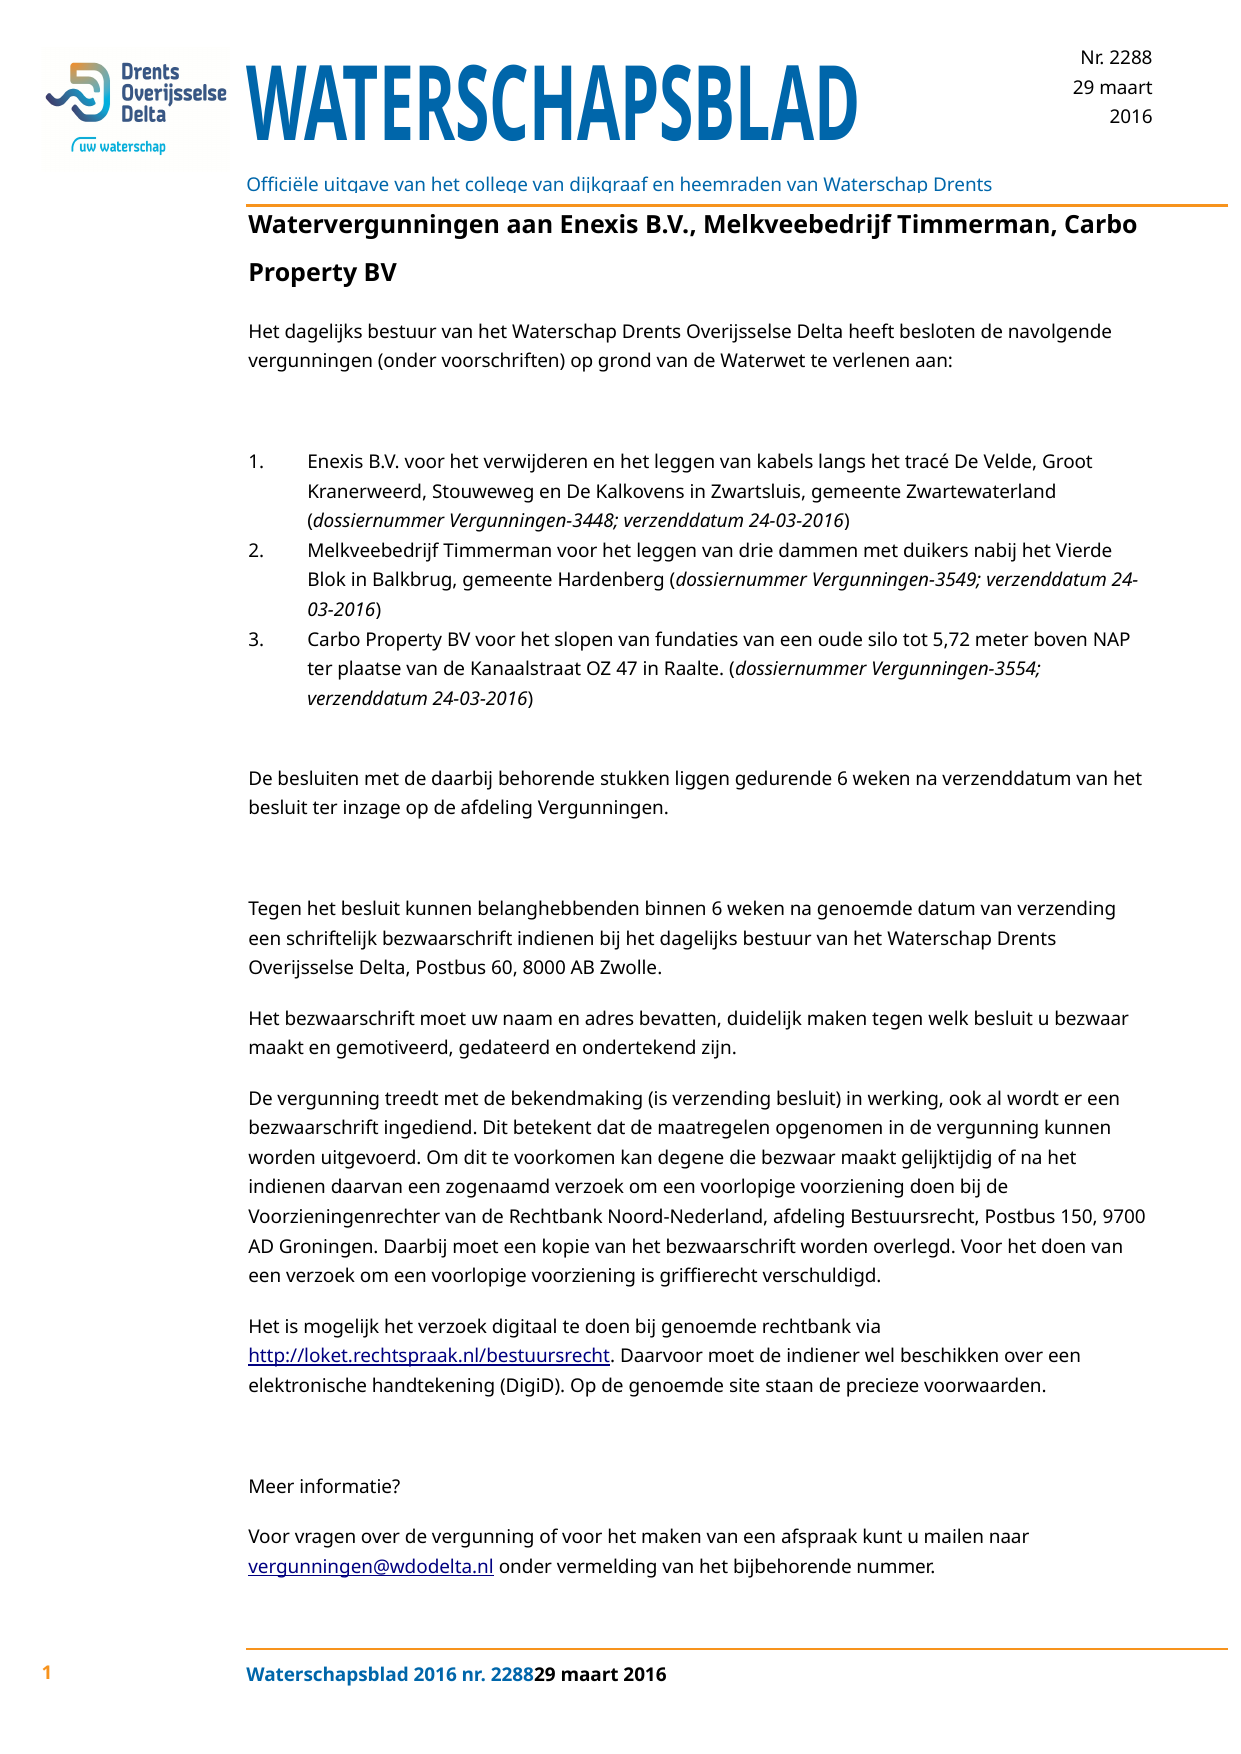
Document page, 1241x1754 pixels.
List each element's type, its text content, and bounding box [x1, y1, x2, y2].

text Tegen het besluit kunnen belanghebbenden binnen 6 weken na genoemde datum van verzending een schriftelijk bezwaarschrift indienen bij het dagelijks bestuur van het Waterschap Drents Overijsselse Delta, Postbus 60, 8000 AB Zwolle. [248, 895, 1152, 980]
text Het is mogelijk het verzoek digitaal te doen bij genoemde rechtbank via http://loket.rechtspraak.nl/bestuursrecht. Daarvoor moet de indiener wel beschikken over een elektronische handtekening (DigiD). Op de genoemde site staan de precieze voorwaarden. [248, 1313, 1152, 1398]
text Meer informatie? [248, 1473, 1152, 1499]
list Enexis B.V. voor het verwijderen en het leggen van kabels langs het tracé De Velde, Groot Kranerweerd, Stouweweg en De Kalkovens in Zwartsluis, gemeente Zwartewaterland (dossiernummer Vergunningen-3448; verzenddatum 24-03-2016) [248, 448, 1152, 533]
text Het dagelijks bestuur van het Waterschap Drents Overijsselse Delta heeft besloten de navolgende vergunningen (onder voorschriften) op grond van de Waterwet te verlenen aan: [248, 318, 1152, 373]
list Carbo Property BV voor het slopen van fundaties van een oude silo tot 5,72 meter boven NAP ter plaatse van de Kanaalstraat OZ 47 in Raalte. (dossiernummer Vergunningen-3554; verzenddatum 24-03-2016) [248, 626, 1152, 711]
text Voor vragen over de vergunning of voor het maken van een afspraak kunt u mailen naar vergunningen@wdodelta.nl onder vermelding van het bijbehorende nummer. [248, 1523, 1152, 1579]
text Watervergunningen aan Enexis B.V., Melkveebedrijf Timmerman, Carbo Property BV [248, 207, 1152, 288]
picture [41, 47, 231, 172]
list Melkveebedrijf Timmerman voor het leggen van drie dammen met duikers nabij het Vierde Blok in Balkbrug, gemeente Hardenberg (dossiernummer Vergunningen-3549; verzenddatum 24-03-2016) [248, 537, 1152, 622]
text De vergunning treedt met de bekendmaking (is verzending besluit) in werking, ook al wordt er een bezwaarschrift ingediend. Dit betekent dat de maatregelen opgenomen in de vergunning kunnen worden uitgevoerd. Om dit te voorkomen kan degene die bezwaar maakt gelijktijdig of na het indienen daarvan een zogenaamd verzoek om een voorlopige voorziening doen bij de Voorzieningenrechter van de Rechtbank Noord-Nederland, afdeling Bestuursrecht, Postbus 150, 9700 AD Groningen. Daarbij moet een kopie van het bezwaarschrift worden overlegd. Voor het doen van een verzoek om een voorlopige voorziening is griffierecht verschuldigd. [248, 1085, 1152, 1288]
text De besluiten met de daarbij behorende stukken liggen gedurende 6 weken na verzenddatum van het besluit ter inzage op de afdeling Vergunningen. [248, 765, 1152, 820]
text Het bezwaarschrift moet uw naam en adres bevatten, duidelijk maken tegen welk besluit u bezwaar maakt en gemotiveerd, gedateerd en ondertekend zijn. [248, 1005, 1152, 1060]
